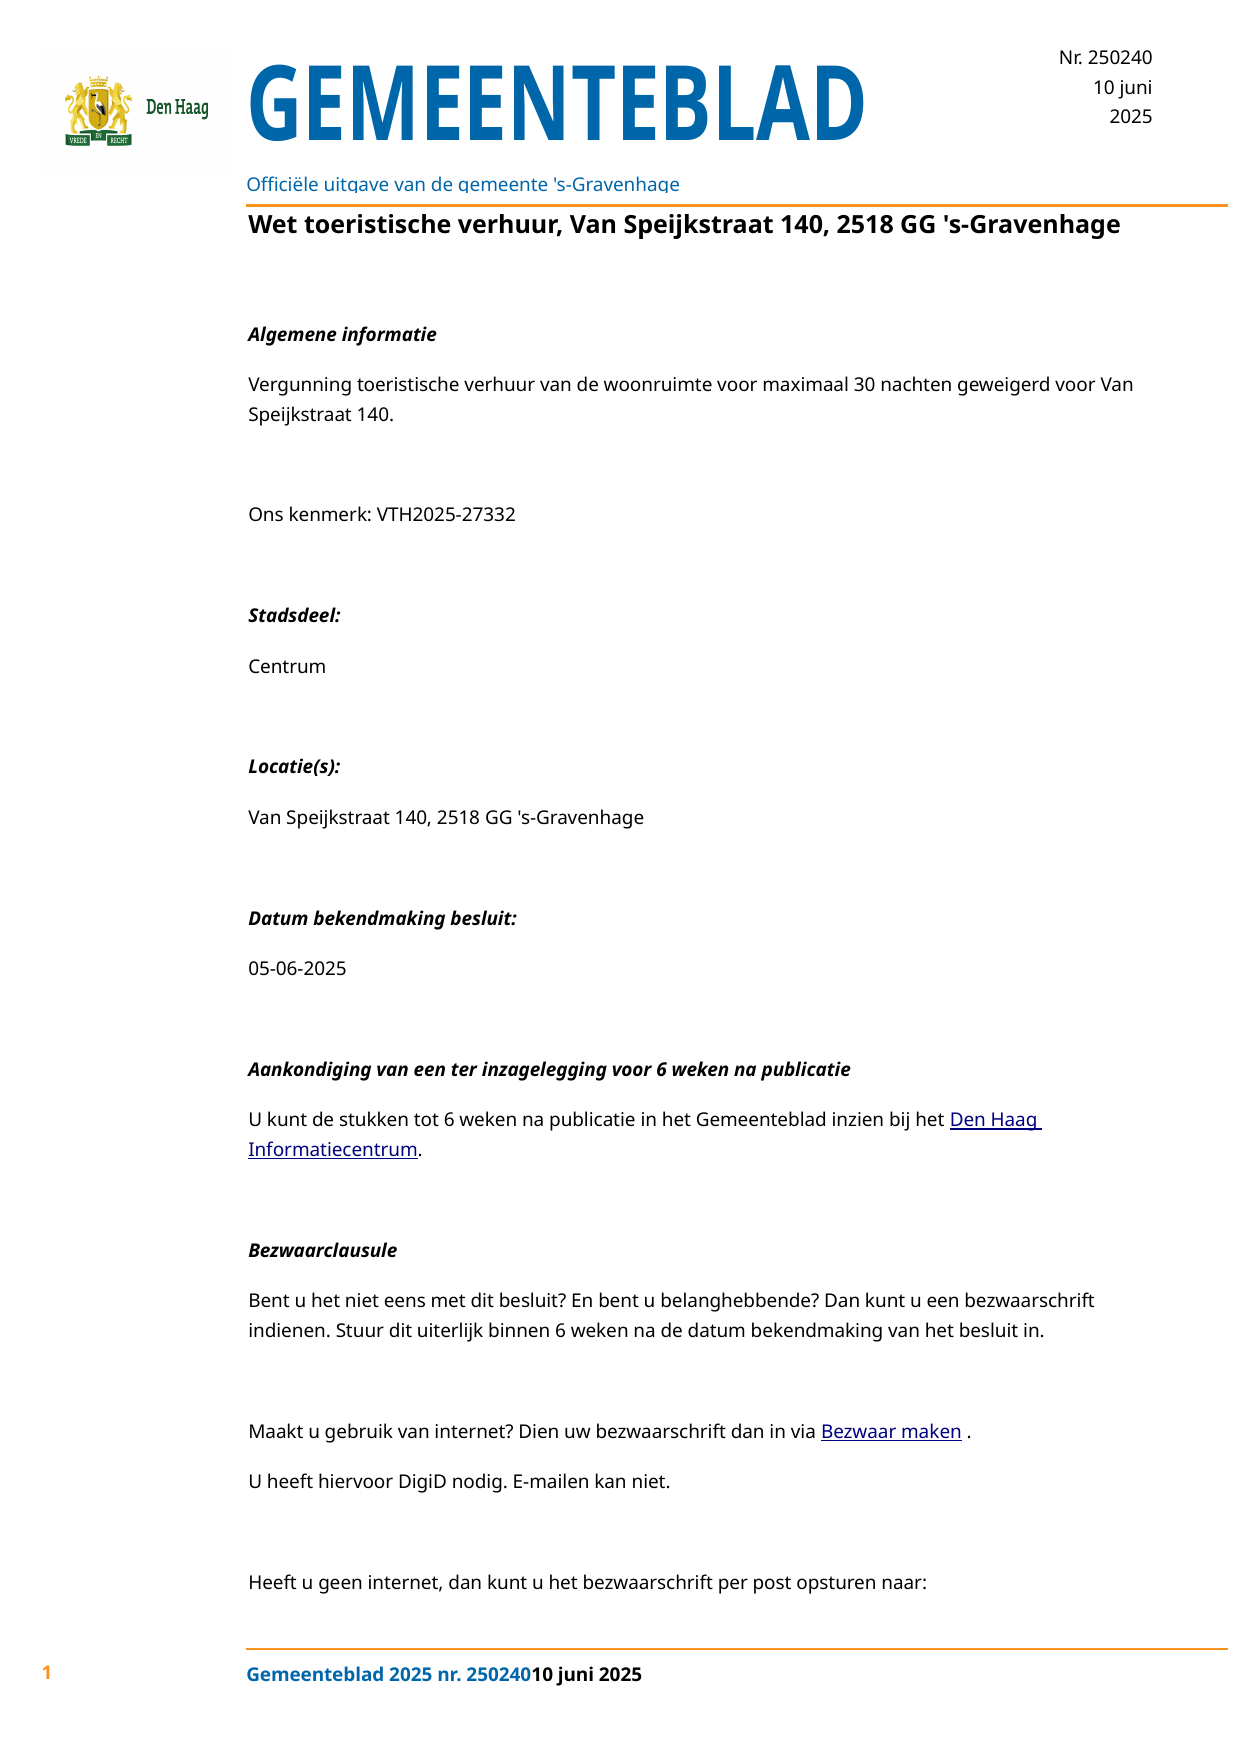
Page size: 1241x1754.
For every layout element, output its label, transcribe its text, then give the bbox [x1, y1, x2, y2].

picture [41, 47, 231, 172]
text Stadsdeel: [248, 602, 1152, 628]
text Heeft u geen internet, dan kunt u het bezwaarschrift per post opsturen naar: [248, 1569, 1152, 1595]
text Algemene informatie [248, 321, 1152, 346]
text Vergunning toeristische verhuur van de woonruimte voor maximaal 30 nachten geweigerd voor Van Speijkstraat 140. [248, 371, 1152, 426]
text Wet toeristische verhuur, Van Speijkstraat 140, 2518 GG 's-Gravenhage [248, 207, 1152, 241]
text U heeft hiervoor DigiD nodig. E-mailen kan niet. [248, 1468, 1152, 1494]
text Aankondiging van een ter inzagelegging voor 6 weken na publicatie [248, 1056, 1152, 1082]
text Ons kenmerk: VTH2025-27332 [248, 502, 1152, 527]
text Centrum [248, 653, 1152, 678]
text Datum bekendmaking besluit: [248, 905, 1152, 931]
text Bent u het niet eens met dit besluit? En bent u belanghebbende? Dan kunt u een bezwaarschrift indienen. Stuur dit uiterlijk binnen 6 weken na de datum bekendmaking van het besluit in. [248, 1287, 1152, 1343]
text Maakt u gebruik van internet? Dien uw bezwaarschrift dan in via Bezwaar maken . [248, 1418, 1152, 1443]
text Bezwaarclausule [248, 1237, 1152, 1263]
text Locatie(s): [248, 754, 1152, 779]
text 05-06-2025 [248, 955, 1152, 981]
text U kunt de stukken tot 6 weken na publicatie in het Gemeenteblad inzien bij het Den Haag Informatiecentrum. [248, 1107, 1152, 1162]
text Van Speijkstraat 140, 2518 GG 's-Gravenhage [248, 804, 1152, 830]
